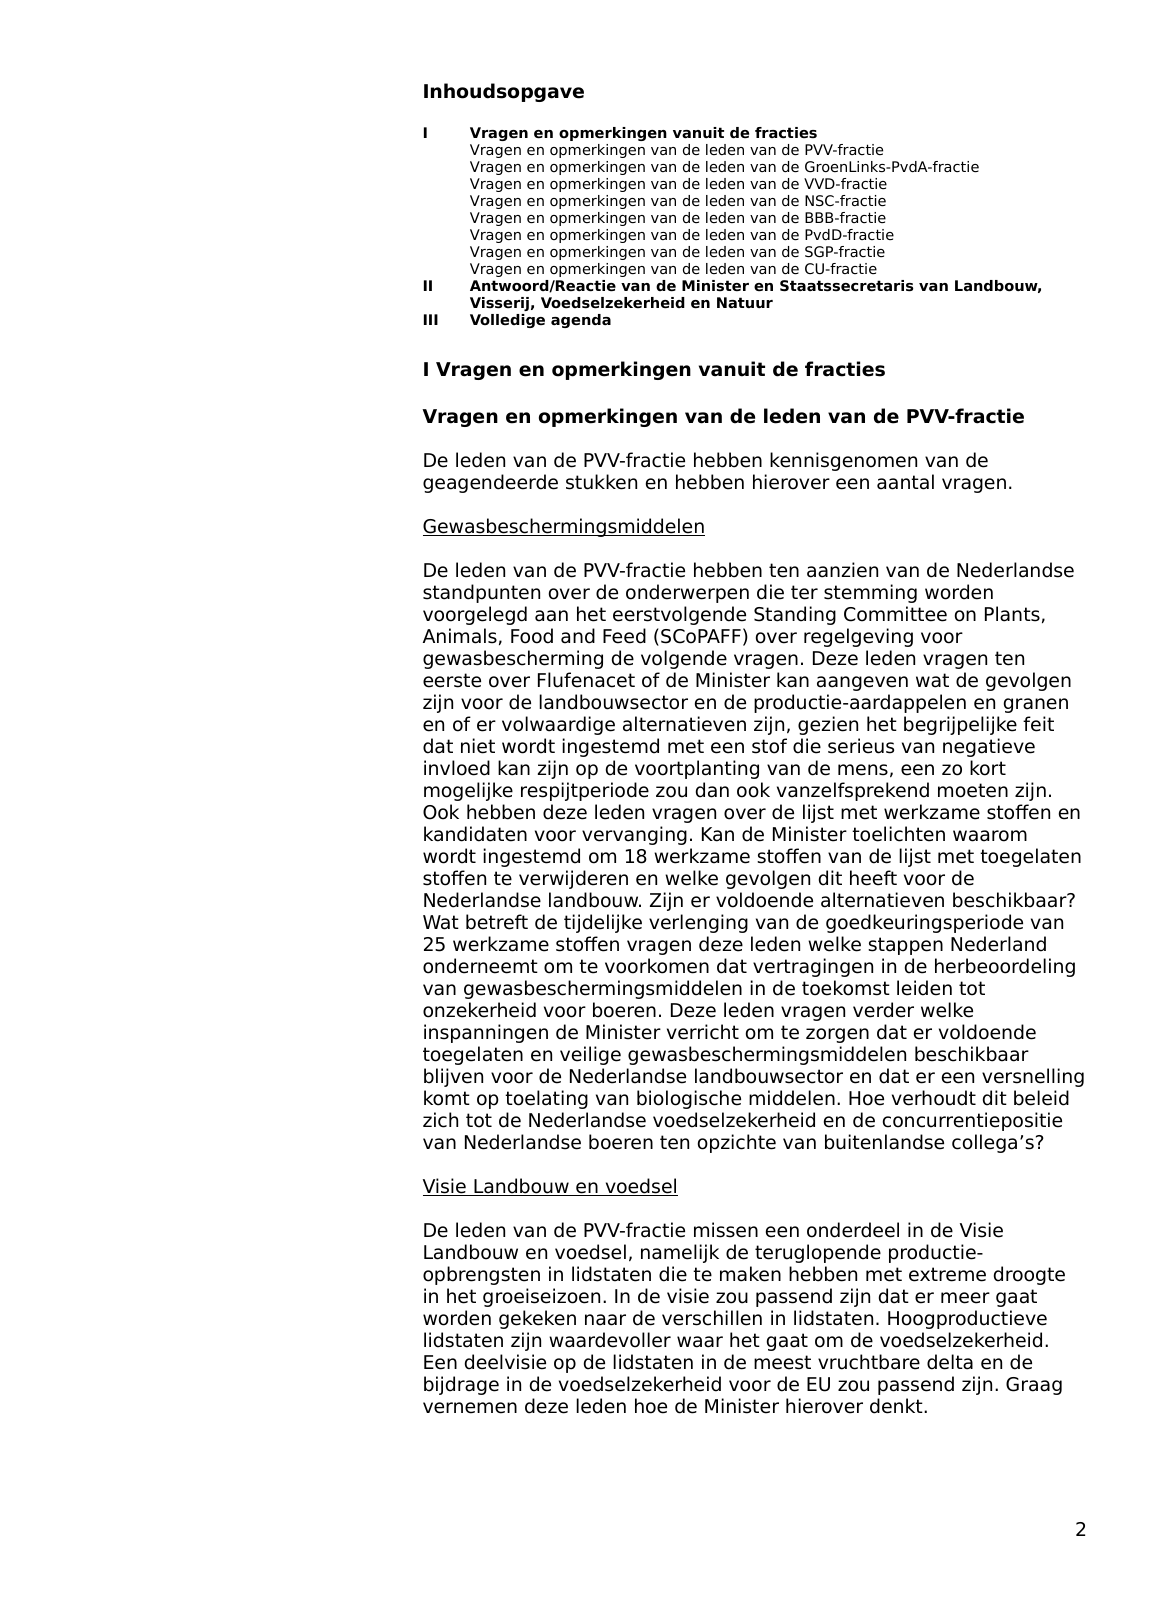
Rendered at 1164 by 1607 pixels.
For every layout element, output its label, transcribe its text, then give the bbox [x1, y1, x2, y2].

table_cell Vragen en opmerkingen van de leden van de PVV-fractie [464, 142, 1087, 159]
text De leden van de PVV-fractie hebben kennisgenomen van de geagendeerde stukken en hebben hierover een aantal vragen. [422, 450, 1087, 494]
text De leden van de PVV-fractie missen een onderdeel in de Visie Landbouw en voedsel, namelijk de teruglopende productie-opbrengsten in lidstaten die te maken hebben met extreme droogte in het groeiseizoen. In de visie zou passend zijn dat er meer gaat worden gekeken naar de verschillen in lidstaten. Hoogproductieve lidstaten zijn waardevoller waar het gaat om de voedselzekerheid. Een deelvisie op de lidstaten in de meest vruchtbare delta en de bijdrage in de voedselzekerheid voor de EU zou passend zijn. Graag vernemen deze leden hoe de Minister hierover denkt. [422, 1220, 1087, 1418]
table_cell Vragen en opmerkingen van de leden van de NSC-fractie [464, 193, 1087, 210]
table_cell [422, 227, 463, 244]
table_cell II [422, 278, 463, 312]
table_header I [422, 125, 463, 142]
text De leden van de PVV-fractie hebben ten aanzien van de Nederlandse standpunten over de onderwerpen die ter stemming worden voorgelegd aan het eerstvolgende Standing Committee on Plants, Animals, Food and Feed (SCoPAFF) over regelgeving voor gewasbescherming de volgende vragen. Deze leden vragen ten eerste over Flufenacet of de Minister kan aangeven wat de gevolgen zijn voor de landbouwsector en de productie-aardappelen en granen en of er volwaardige alternatieven zijn, gezien het begrijpelijke feit dat niet wordt ingestemd met een stof die serieus van negatieve invloed kan zijn op de voortplanting van de mens, een zo kort mogelijke respijtperiode zou dan ook vanzelfsprekend moeten zijn. Ook hebben deze leden vragen over de lijst met werkzame stoffen en kandidaten voor vervanging. Kan de Minister toelichten waarom wordt ingestemd om 18 werkzame stoffen van de lijst met toegelaten stoffen te verwijderen en welke gevolgen dit heeft voor de Nederlandse landbouw. Zijn er voldoende alternatieven beschikbaar? Wat betreft de tijdelijke verlenging van de goedkeuringsperiode van 25 werkzame stoffen vragen deze leden welke stappen Nederland onderneemt om te voorkomen dat vertragingen in de herbeoordeling van gewasbeschermingsmiddelen in de toekomst leiden tot onzekerheid voor boeren. Deze leden vragen verder welke inspanningen de Minister verricht om te zorgen dat er voldoende toegelaten en veilige gewasbeschermingsmiddelen beschikbaar blijven voor de Nederlandse landbouwsector en dat er een versnelling komt op toelating van biologische middelen. Hoe verhoudt dit beleid zich tot de Nederlandse voedselzekerheid en de concurrentiepositie van Nederlandse boeren ten opzichte van buitenlandse collega’s? [422, 560, 1087, 1154]
table_cell Vragen en opmerkingen van de leden van de GroenLinks-PvdA-fractie [464, 159, 1087, 176]
table_cell Vragen en opmerkingen van de leden van de VVD-fractie [464, 176, 1087, 193]
table_cell [422, 261, 463, 278]
subtitle Inhoudsopgave [422, 81, 1087, 103]
table_cell [422, 176, 463, 193]
table_cell Vragen en opmerkingen van de leden van de BBB-fractie [464, 210, 1087, 227]
table_cell [422, 159, 463, 176]
table_cell III [422, 312, 463, 329]
table_cell [422, 142, 463, 159]
table_header Vragen en opmerkingen vanuit de fracties [464, 125, 1087, 142]
table_cell Volledige agenda [464, 312, 1087, 329]
table_cell [422, 210, 463, 227]
table_cell Vragen en opmerkingen van de leden van de CU-fractie [464, 261, 1087, 278]
table_cell [422, 244, 463, 261]
table_cell Antwoord/Reactie van de Minister en Staatssecretaris van Landbouw, Visserij, Voedselzekerheid en Natuur [464, 278, 1087, 312]
subtitle Gewasbeschermingsmiddelen [422, 516, 1087, 538]
subtitle I Vragen en opmerkingen vanuit de fracties [422, 359, 1087, 381]
subtitle Visie Landbouw en voedsel [422, 1176, 1087, 1198]
table_cell Vragen en opmerkingen van de leden van de SGP-fractie [464, 244, 1087, 261]
table_cell [422, 193, 463, 210]
table_cell Vragen en opmerkingen van de leden van de PvdD-fractie [464, 227, 1087, 244]
subtitle Vragen en opmerkingen van de leden van de PVV-fractie [422, 406, 1087, 428]
